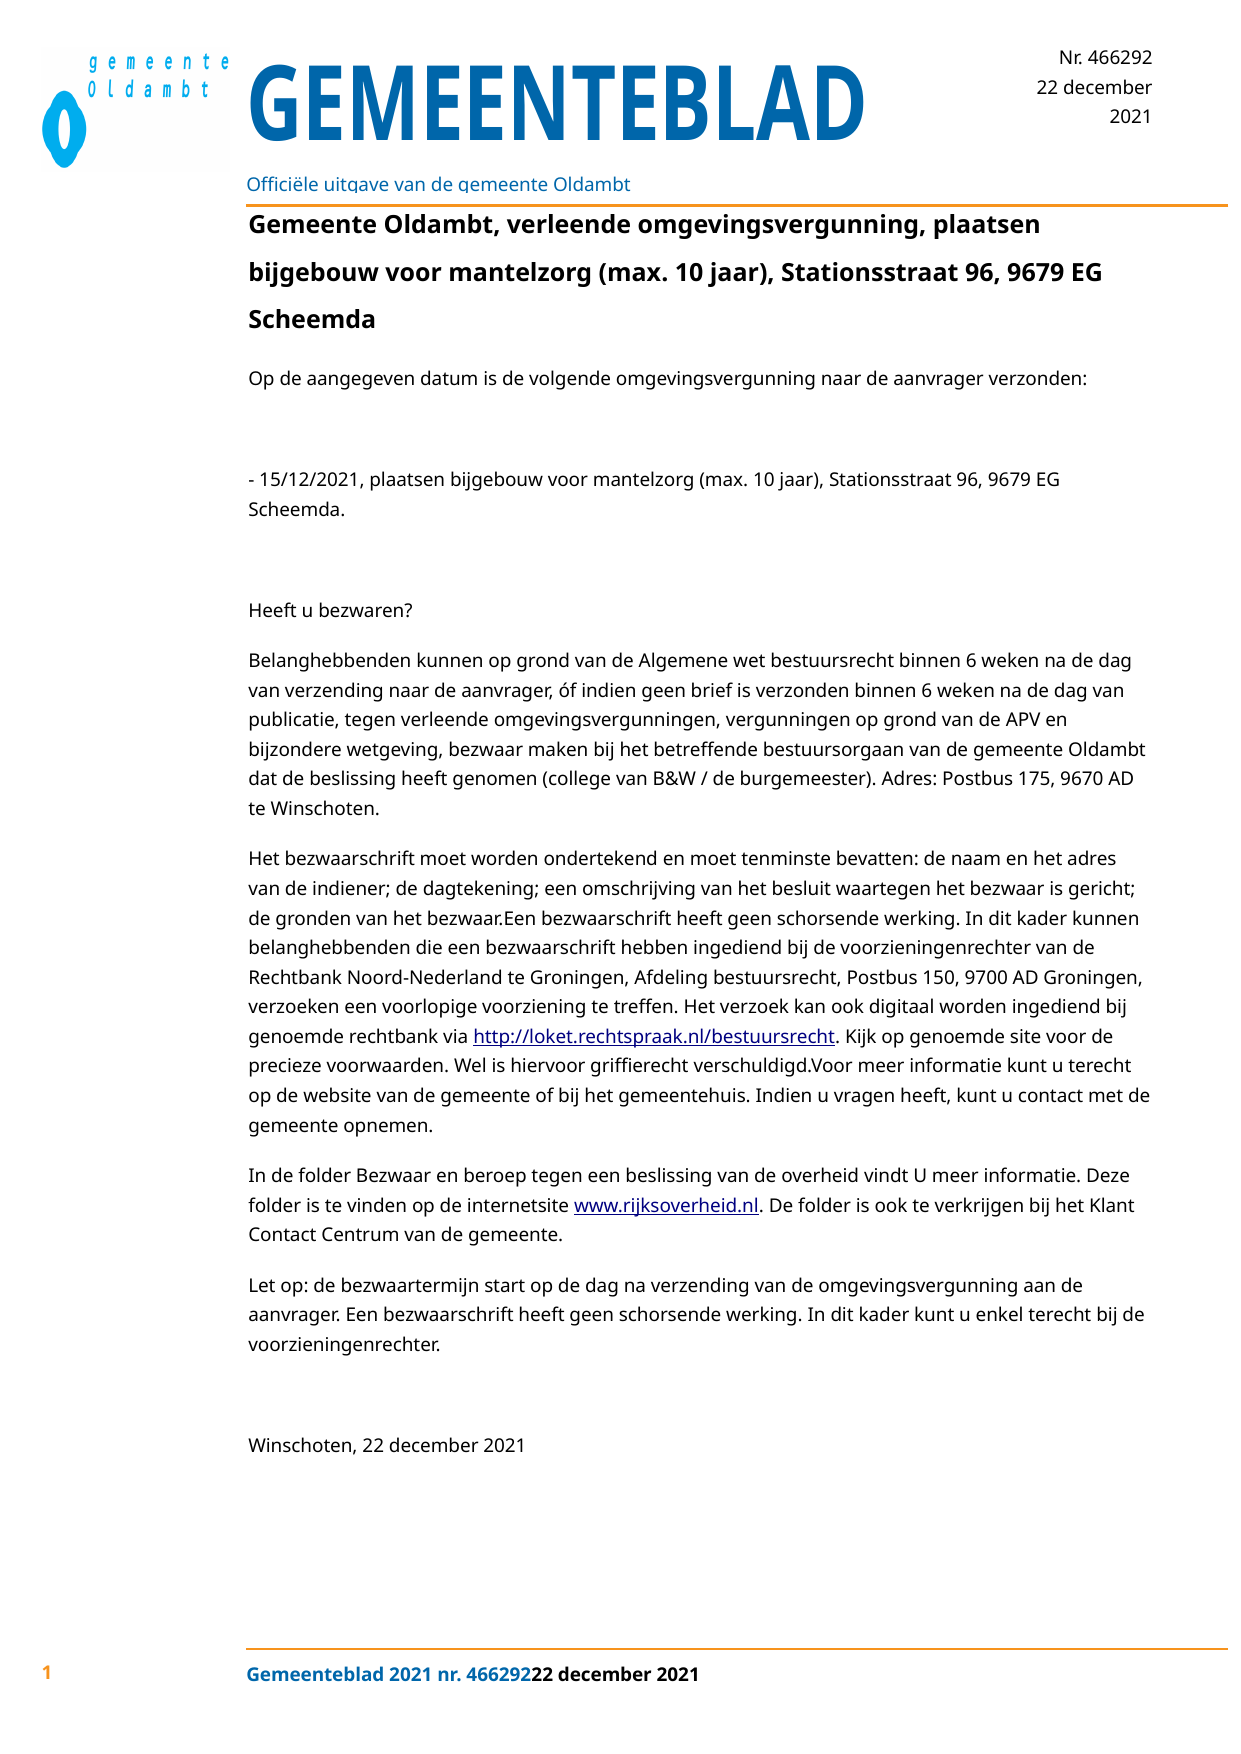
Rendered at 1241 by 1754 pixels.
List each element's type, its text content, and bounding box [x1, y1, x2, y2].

text Heeft u bezwaren? [248, 597, 1152, 622]
text Gemeente Oldambt, verleende omgevingsvergunning, plaatsen bijgebouw voor mantelzorg (max. 10 jaar), Stationsstraat 96, 9679 EG Scheemda [248, 207, 1152, 336]
picture [41, 47, 231, 172]
text Let op: de bezwaartermijn start op de dag na verzending van de omgevingsvergunning aan de aanvrager. Een bezwaarschrift heeft geen schorsende werking. In dit kader kunt u enkel terecht bij de voorzieningenrechter. [248, 1272, 1152, 1357]
text In de folder Bezwaar en beroep tegen een beslissing van de overheid vindt U meer informatie. Deze folder is te vinden op de internetsite www.rijksoverheid.nl. De folder is ook te verkrijgen bij het Klant Contact Centrum van de gemeente. [248, 1162, 1152, 1247]
text Het bezwaarschrift moet worden ondertekend en moet tenminste bevatten: de naam en het adres van de indiener; de dagtekening; een omschrijving van het besluit waartegen het bezwaar is gericht; de gronden van het bezwaar.Een bezwaarschrift heeft geen schorsende werking. In dit kader kunnen belanghebbenden die een bezwaarschrift hebben ingediend bij de voorzieningenrechter van de Rechtbank Noord-Nederland te Groningen, Afdeling bestuursrecht, Postbus 150, 9700 AD Groningen, verzoeken een voorlopige voorziening te treffen. Het verzoek kan ook digitaal worden ingediend bij genoemde rechtbank via http://loket.rechtspraak.nl/bestuursrecht. Kijk op genoemde site voor de precieze voorwaarden. Wel is hiervoor griffierecht verschuldigd.Voor meer informatie kunt u terecht op de website van de gemeente of bij het gemeentehuis. Indien u vragen heeft, kunt u contact met de gemeente opnemen. [248, 846, 1152, 1137]
text - 15/12/2021, plaatsen bijgebouw voor mantelzorg (max. 10 jaar), Stationsstraat 96, 9679 EG Scheemda. [248, 466, 1152, 522]
text Op de aangegeven datum is de volgende omgevingsvergunning naar de aanvrager verzonden: [248, 366, 1152, 391]
text Belanghebbenden kunnen op grond van de Algemene wet bestuursrecht binnen 6 weken na de dag van verzending naar de aanvrager, óf indien geen brief is verzonden binnen 6 weken na de dag van publicatie, tegen verleende omgevingsvergunningen, vergunningen op grond van de APV en bijzondere wetgeving, bezwaar maken bij het betreffende bestuursorgaan van de gemeente Oldambt dat de beslissing heeft genomen (college van B&W / de burgemeester). Adres: Postbus 175, 9670 AD te Winschoten. [248, 647, 1152, 821]
text Winschoten, 22 december 2021 [248, 1432, 1152, 1457]
